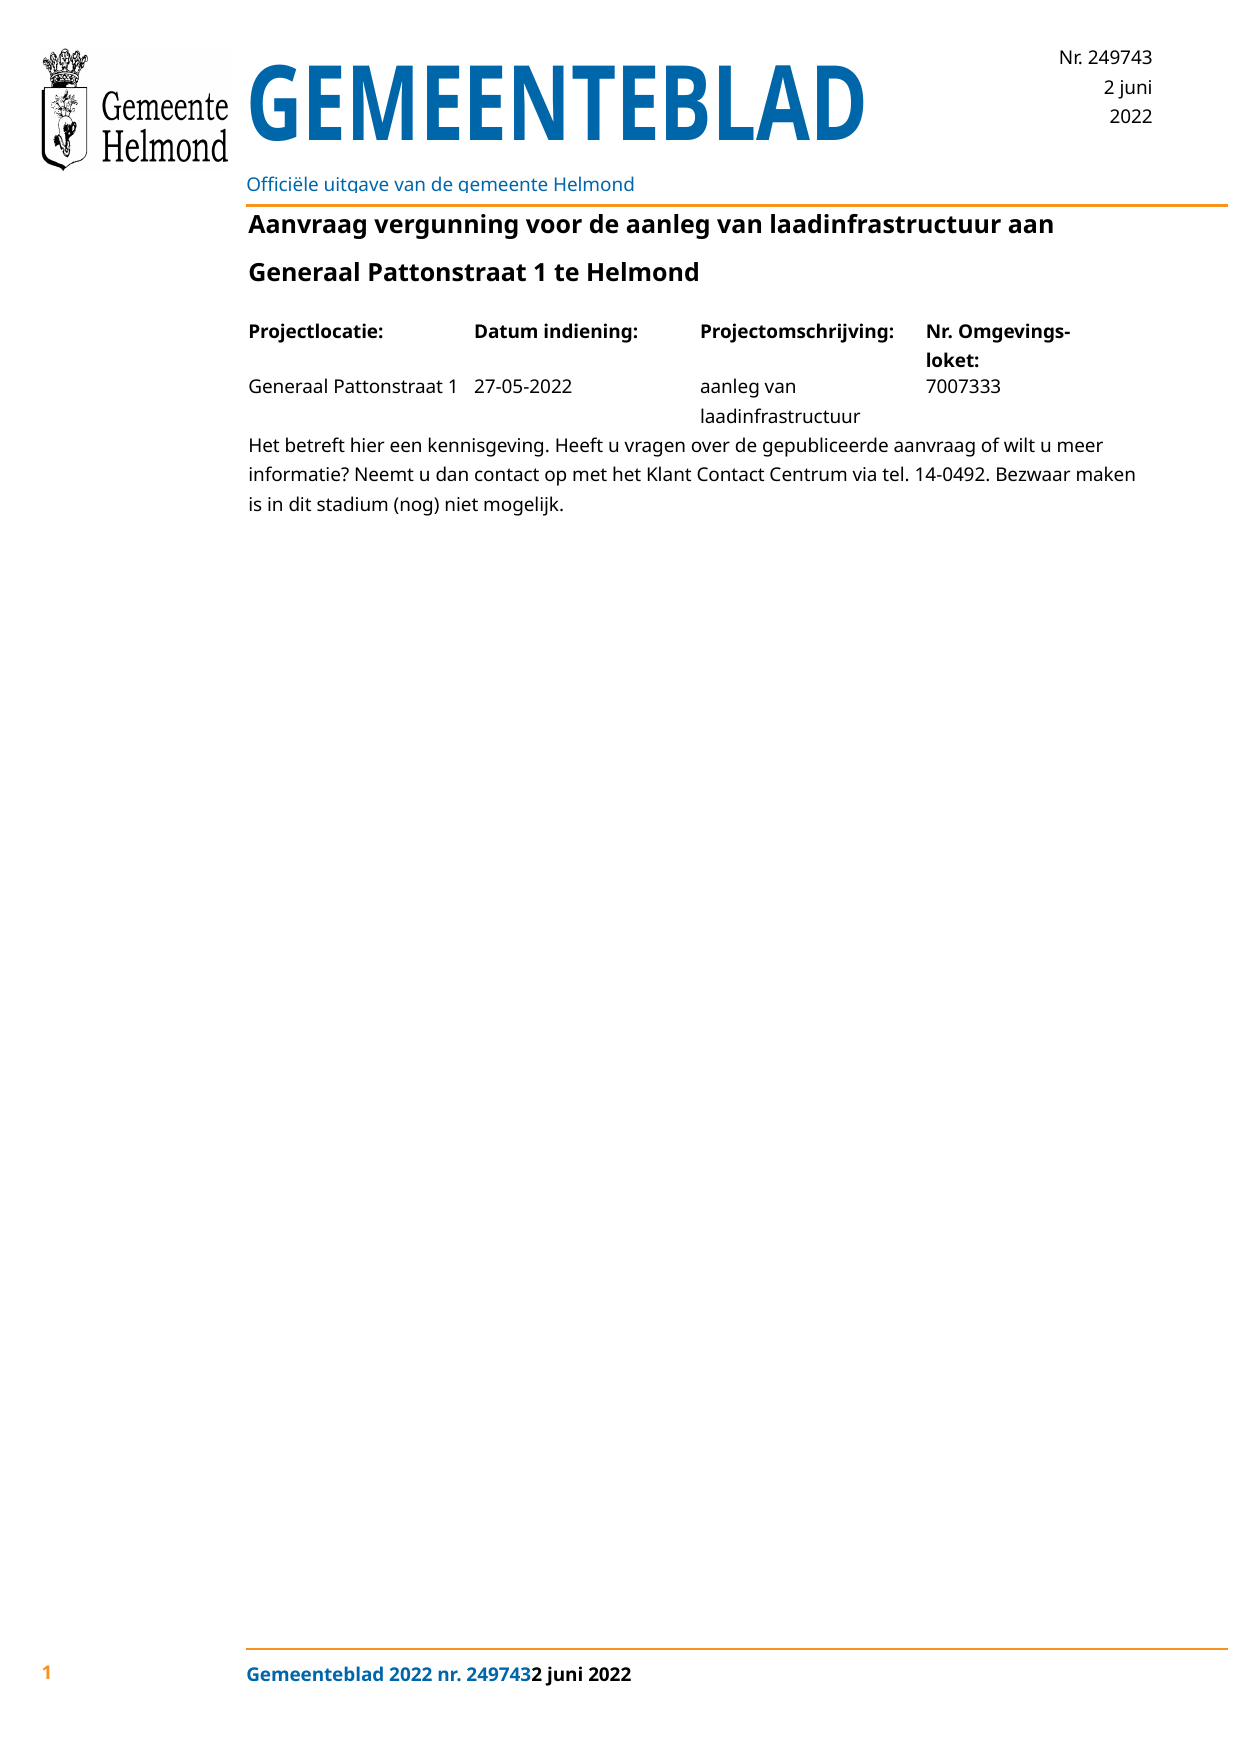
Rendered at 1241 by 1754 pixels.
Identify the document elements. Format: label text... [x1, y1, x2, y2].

table_header Projectlocatie: [248, 318, 474, 373]
picture [41, 47, 231, 172]
table_header Projectomschrijving: [700, 318, 926, 373]
text Aanvraag vergunning voor de aanleg van laadinfrastructuur aan Generaal Pattonstraat 1 te Helmond [248, 207, 1152, 288]
text Het betreft hier een kennisgeving. Heeft u vragen over de gepubliceerde aanvraag of wilt u meer informatie? Neemt u dan contact op met het Klant Contact Centrum via tel. 14-0492. Bezwaar maken is in dit stadium (nog) niet mogelijk. [248, 432, 1152, 517]
table_cell 7007333 [926, 373, 1152, 429]
table_header Datum indiening: [474, 318, 700, 373]
table_cell aanleg van laadinfrastructuur [700, 373, 926, 429]
table_header Nr. Omgevings- loket: [926, 318, 1152, 373]
table_cell Generaal Pattonstraat 1 [248, 373, 474, 429]
table_cell 27-05-2022 [474, 373, 700, 429]
